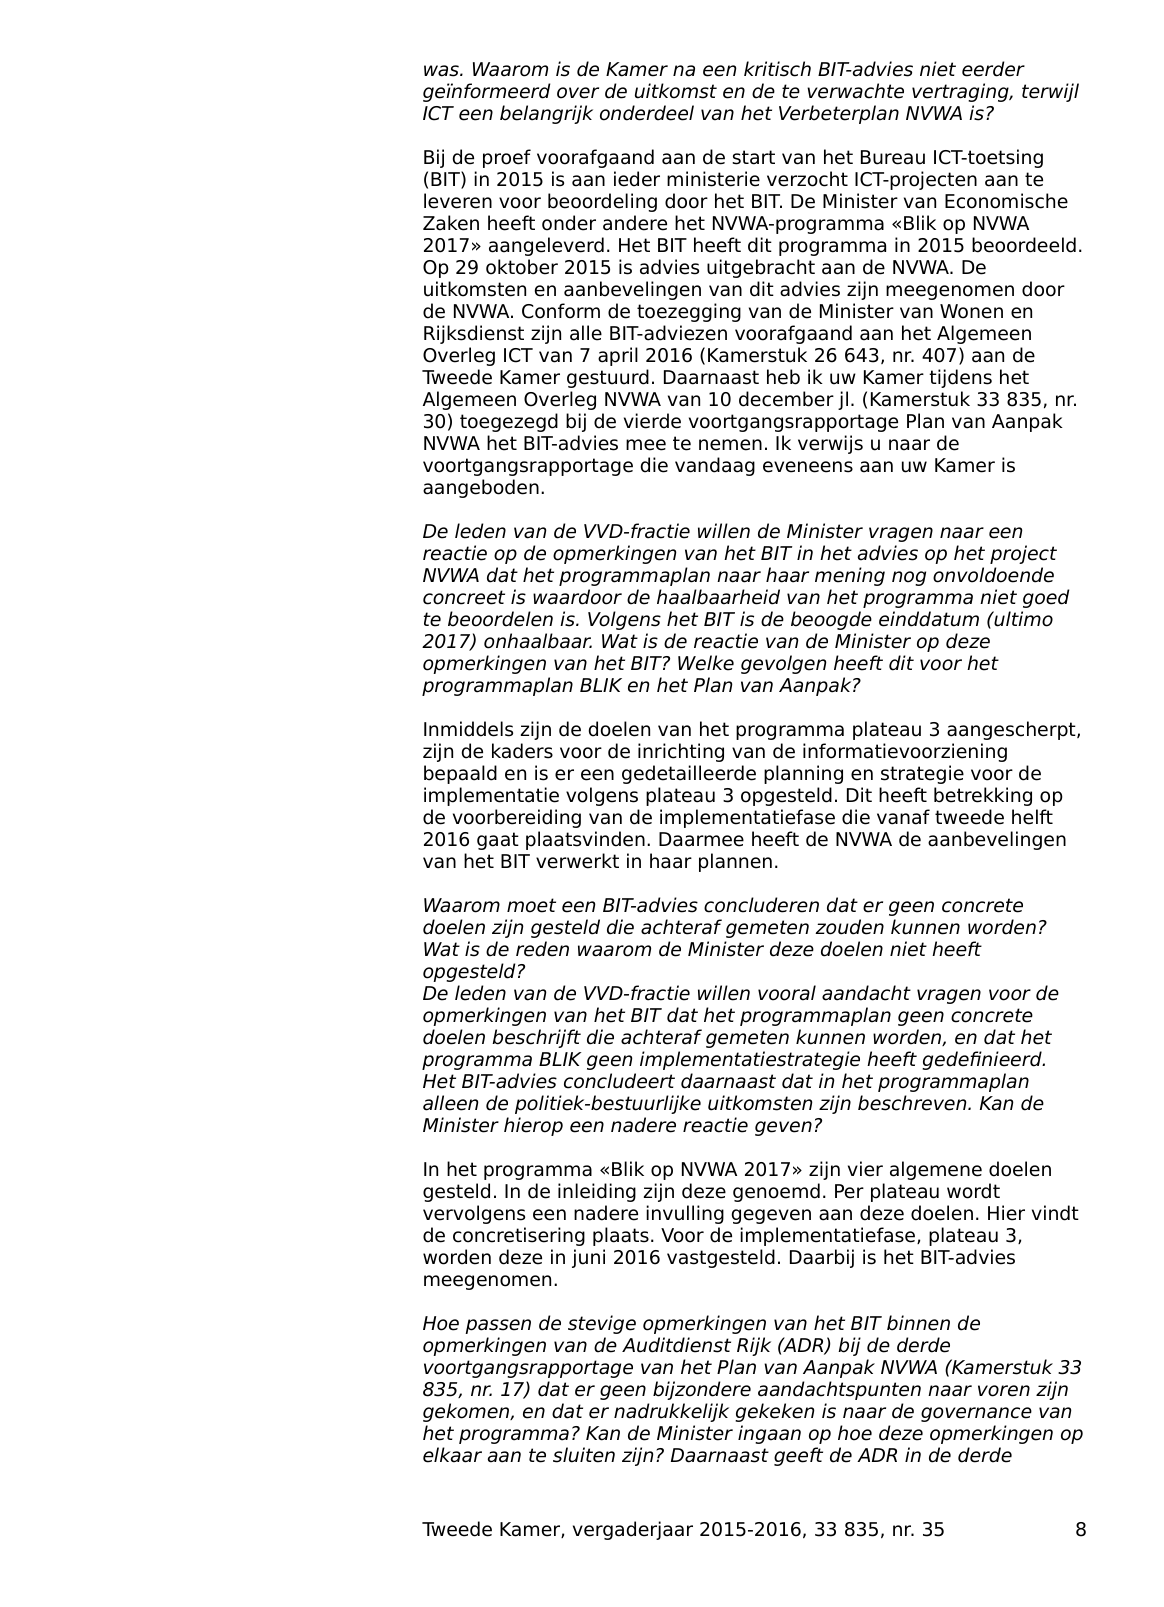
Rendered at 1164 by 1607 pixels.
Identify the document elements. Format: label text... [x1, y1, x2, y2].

text was. Waarom is de Kamer na een kritisch BIT-advies niet eerder geïnformeerd over de uitkomst en de te verwachte vertraging, terwijl ICT een belangrijk onderdeel van het Verbeterplan NVWA is? [422, 59, 1087, 125]
text Waarom moet een BIT-advies concluderen dat er geen concrete doelen zijn gesteld die achteraf gemeten zouden kunnen worden? Wat is de reden waarom de Minister deze doelen niet heeft opgesteld? [422, 895, 1087, 983]
text Bij de proef voorafgaand aan de start van het Bureau ICT-toetsing (BIT) in 2015 is aan ieder ministerie verzocht ICT-projecten aan te leveren voor beoordeling door het BIT. De Minister van Economische Zaken heeft onder andere het NVWA-programma «Blik op NVWA 2017» aangeleverd. Het BIT heeft dit programma in 2015 beoordeeld. Op 29 oktober 2015 is advies uitgebracht aan de NVWA. De uitkomsten en aanbevelingen van dit advies zijn meegenomen door de NVWA. Conform de toezegging van de Minister van Wonen en Rijksdienst zijn alle BIT-adviezen voorafgaand aan het Algemeen Overleg ICT van 7 april 2016 (Kamerstuk 26 643, nr. 407) aan de Tweede Kamer gestuurd. Daarnaast heb ik uw Kamer tijdens het Algemeen Overleg NVWA van 10 december jl. (Kamerstuk 33 835, nr. 30) toegezegd bij de vierde voortgangsrapportage Plan van Aanpak NVWA het BIT-advies mee te nemen. Ik verwijs u naar de voortgangsrapportage die vandaag eveneens aan uw Kamer is aangeboden. [422, 147, 1087, 499]
text Hoe passen de stevige opmerkingen van het BIT binnen de opmerkingen van de Auditdienst Rijk (ADR) bij de derde voortgangsrapportage van het Plan van Aanpak NVWA (Kamerstuk 33 835, nr. 17) dat er geen bijzondere aandachtspunten naar voren zijn gekomen, en dat er nadrukkelijk gekeken is naar de governance van het programma? Kan de Minister ingaan op hoe deze opmerkingen op elkaar aan te sluiten zijn? Daarnaast geeft de ADR in de derde [422, 1313, 1087, 1467]
text De leden van de VVD-fractie willen de Minister vragen naar een reactie op de opmerkingen van het BIT in het advies op het project NVWA dat het programmaplan naar haar mening nog onvoldoende concreet is waardoor de haalbaarheid van het programma niet goed te beoordelen is. Volgens het BIT is de beoogde einddatum (ultimo 2017) onhaalbaar. Wat is de reactie van de Minister op deze opmerkingen van het BIT? Welke gevolgen heeft dit voor het programmaplan BLIK en het Plan van Aanpak? [422, 521, 1087, 697]
text Inmiddels zijn de doelen van het programma plateau 3 aangescherpt, zijn de kaders voor de inrichting van de informatievoorziening bepaald en is er een gedetailleerde planning en strategie voor de implementatie volgens plateau 3 opgesteld. Dit heeft betrekking op de voorbereiding van de implementatiefase die vanaf tweede helft 2016 gaat plaatsvinden. Daarmee heeft de NVWA de aanbevelingen van het BIT verwerkt in haar plannen. [422, 719, 1087, 873]
text De leden van de VVD-fractie willen vooral aandacht vragen voor de opmerkingen van het BIT dat het programmaplan geen concrete doelen beschrijft die achteraf gemeten kunnen worden, en dat het programma BLIK geen implementatiestrategie heeft gedefinieerd. Het BIT-advies concludeert daarnaast dat in het programmaplan alleen de politiek-bestuurlijke uitkomsten zijn beschreven. Kan de Minister hierop een nadere reactie geven? [422, 983, 1087, 1137]
text In het programma «Blik op NVWA 2017» zijn vier algemene doelen gesteld. In de inleiding zijn deze genoemd. Per plateau wordt vervolgens een nadere invulling gegeven aan deze doelen. Hier vindt de concretisering plaats. Voor de implementatiefase, plateau 3, worden deze in juni 2016 vastgesteld. Daarbij is het BIT-advies meegenomen. [422, 1159, 1087, 1291]
